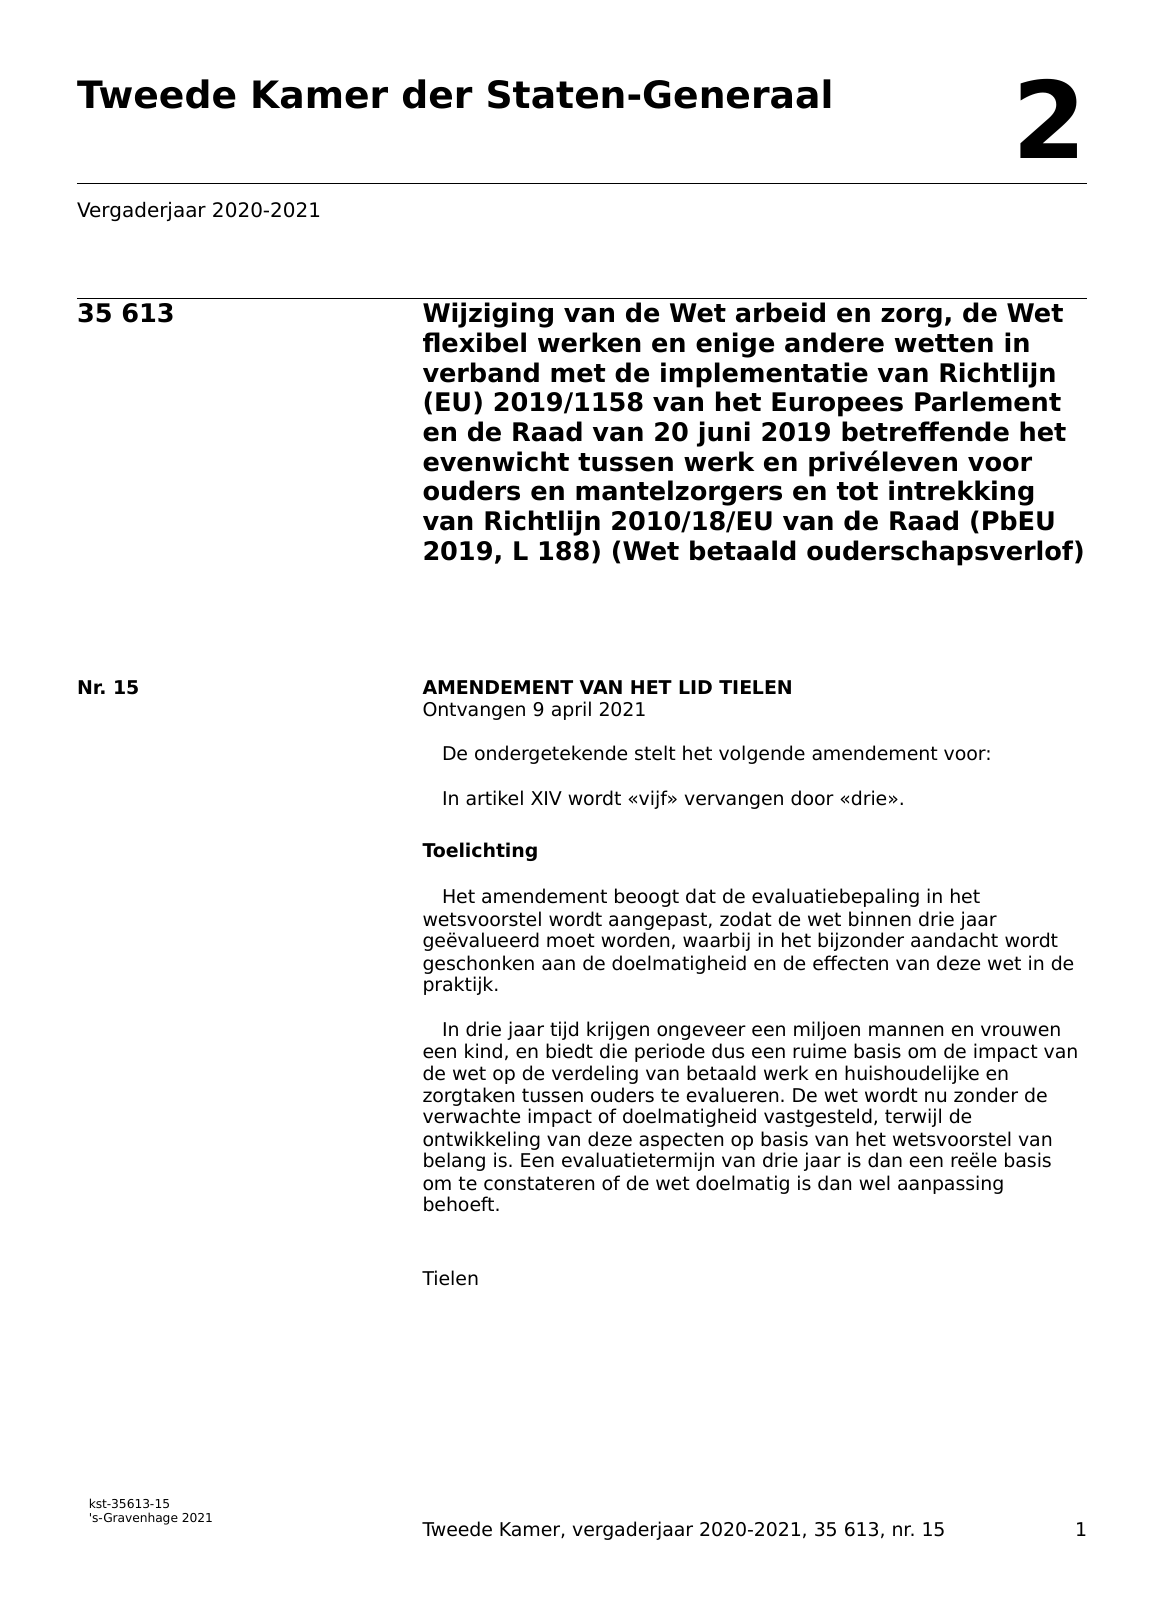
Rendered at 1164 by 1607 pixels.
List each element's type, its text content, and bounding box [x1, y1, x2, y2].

table_header 2 [886, 59, 1087, 183]
text 's-Gravenhage 2021 [88, 1511, 323, 1525]
text Ontvangen 9 april 2021 [422, 699, 1087, 721]
text Het amendement beoogt dat de evaluatiebepaling in het wetsvoorstel wordt aangepast, zodat de wet binnen drie jaar geëvalueerd moet worden, waarbij in het bijzonder aandacht wordt geschonken aan de doelmatigheid en de effecten van deze wet in de praktijk. [422, 886, 1087, 996]
text In drie jaar tijd krijgen ongeveer een miljoen mannen en vrouwen een kind, en biedt die periode dus een ruime basis om de impact van de wet op de verdeling van betaald werk en huishoudelijke en zorgtaken tussen ouders te evalueren. De wet wordt nu zonder de verwachte impact of doelmatigheid vastgesteld, terwijl de ontwikkeling van deze aspecten op basis van het wetsvoorstel van belang is. Een evaluatietermijn van drie jaar is dan een reële basis om te constateren of de wet doelmatig is dan wel aanpassing behoeft. [422, 1018, 1087, 1216]
table_header Tweede Kamer der Staten-Generaal [77, 59, 886, 183]
table_cell Vergaderjaar 2020-2021 [77, 184, 1087, 298]
subtitle Toelichting [422, 839, 1087, 861]
subtitle 35 613 Wijziging van de Wet arbeid en zorg, de Wet flexibel werken en enige andere wetten in verband met de implementatie van Richtlijn (EU) 2019/1158 van het Europees Parlement en de Raad van 20 juni 2019 betreffende het evenwicht tussen werk en privéleven voor ouders en mantelzorgers en tot intrekking van Richtlijn 2010/18/EU van de Raad (PbEU 2019, L 188) (Wet betaald ouderschapsverlof) [77, 299, 1087, 566]
subtitle Nr. 15 AMENDEMENT VAN HET LID TIELEN [77, 677, 1087, 699]
text De ondergetekende stelt het volgende amendement voor: [422, 743, 1087, 765]
text In artikel XIV wordt «vijf» vervangen door «drie». [422, 787, 1087, 809]
text Tielen [422, 1246, 1087, 1290]
text kst-35613-15 [88, 1497, 323, 1511]
